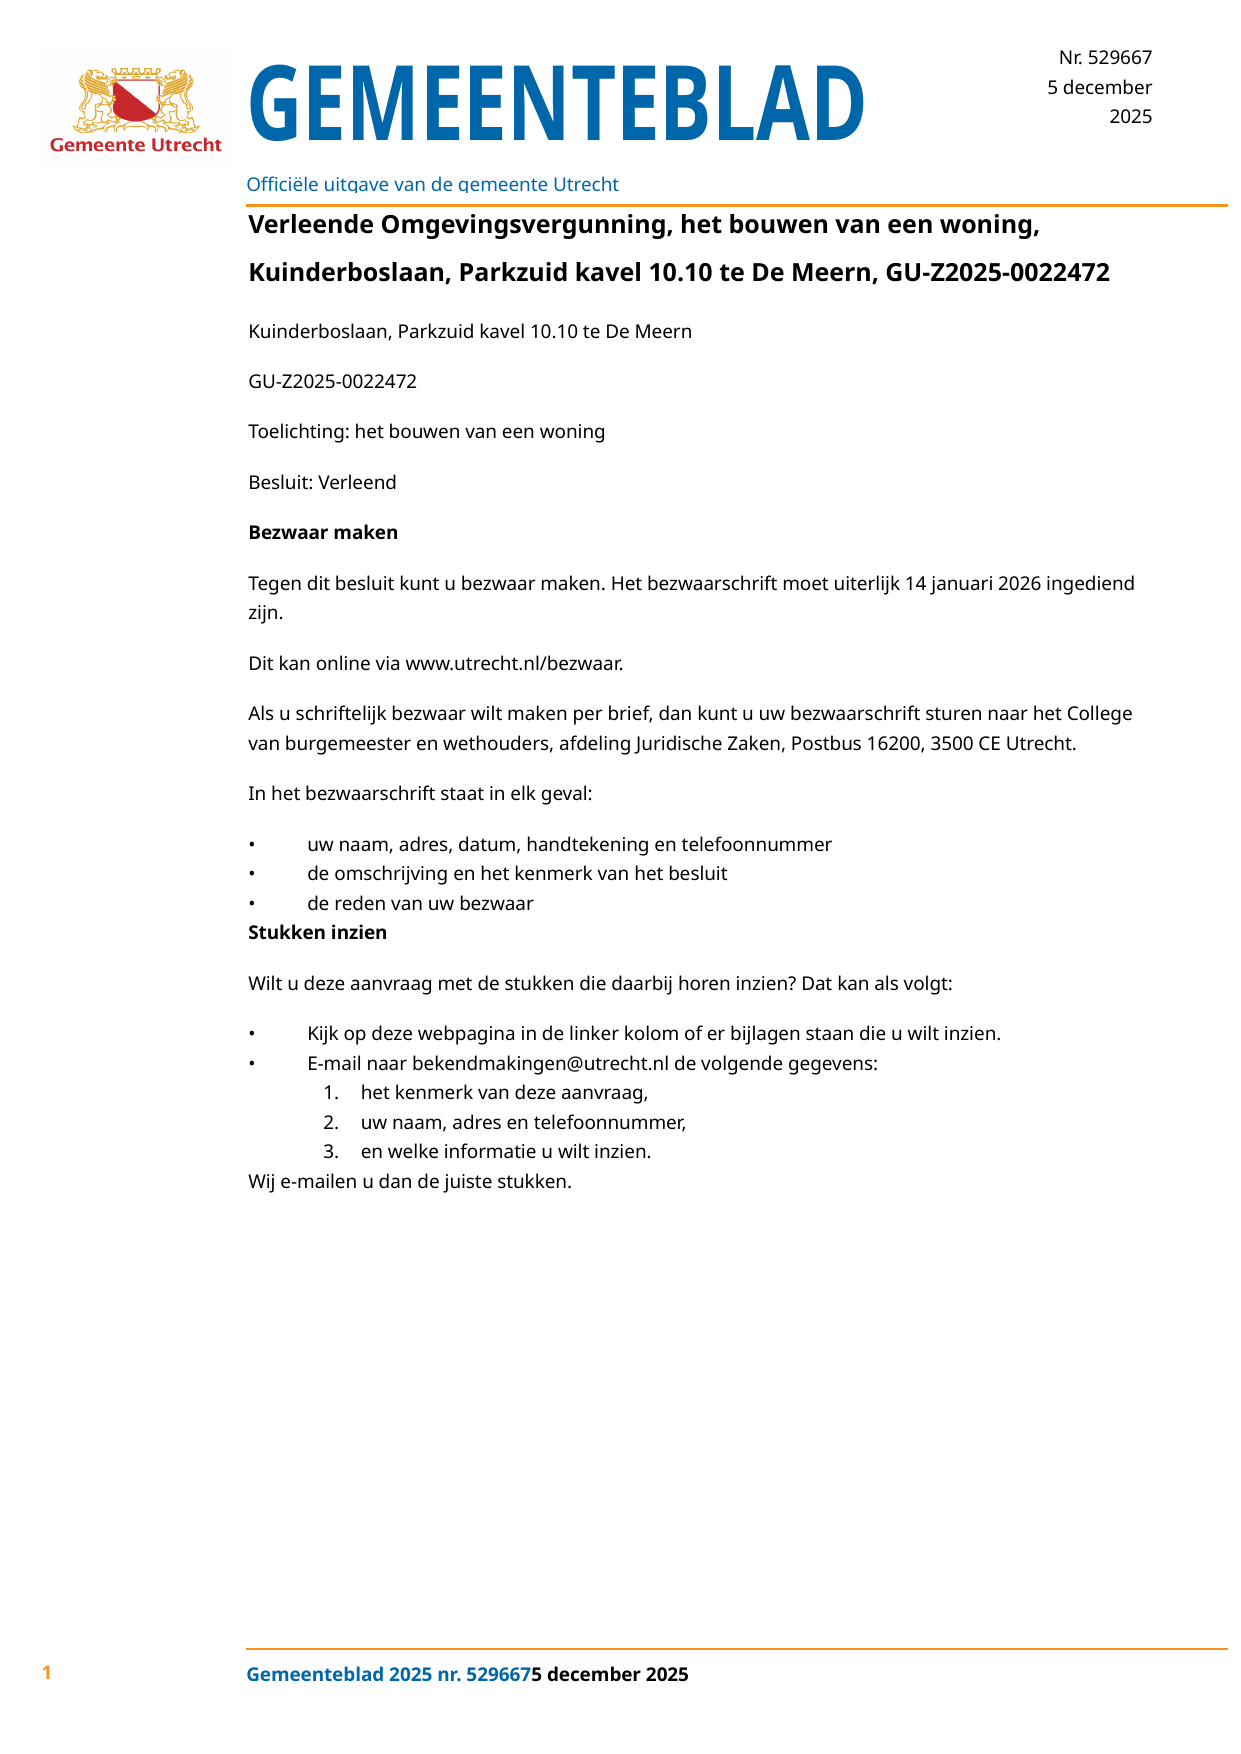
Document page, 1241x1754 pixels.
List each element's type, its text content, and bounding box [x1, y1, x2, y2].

list Kijk op deze webpagina in de linker kolom of er bijlagen staan die u wilt inzien. [248, 1020, 1152, 1046]
text GU-Z2025-0022472 [248, 368, 1152, 394]
list de reden van uw bezwaar [248, 890, 1152, 916]
text Wij e-mailen u dan de juiste stukken. [248, 1168, 1152, 1194]
list uw naam, adres en telefoonnummer, [323, 1109, 1152, 1135]
text Dit kan online via www.utrecht.nl/bezwaar. [248, 650, 1152, 676]
text Bezwaar maken [248, 519, 1152, 545]
list de omschrijving en het kenmerk van het besluit [248, 860, 1152, 886]
text Tegen dit besluit kunt u bezwaar maken. Het bezwaarschrift moet uiterlijk 14 januari 2026 ingediend zijn. [248, 570, 1152, 625]
text Verleende Omgevingsvergunning, het bouwen van een woning, Kuinderboslaan, Parkzuid kavel 10.10 te De Meern, GU-Z2025-0022472 [248, 207, 1152, 288]
text In het bezwaarschrift staat in elk geval: [248, 780, 1152, 806]
text Wilt u deze aanvraag met de stukken die daarbij horen inzien? Dat kan als volgt: [248, 970, 1152, 996]
text Als u schriftelijk bezwaar wilt maken per brief, dan kunt u uw bezwaarschrift sturen naar het College van burgemeester en wethouders, afdeling Juridische Zaken, Postbus 16200, 3500 CE Utrecht. [248, 700, 1152, 756]
picture [41, 47, 231, 172]
text Besluit: Verleend [248, 469, 1152, 495]
text Kuinderboslaan, Parkzuid kavel 10.10 te De Meern [248, 318, 1152, 344]
text Stukken inzien [248, 919, 1152, 945]
list E-mail naar bekendmakingen@utrecht.nl de volgende gegevens: [248, 1050, 1152, 1076]
list het kenmerk van deze aanvraag, [323, 1079, 1152, 1105]
list uw naam, adres, datum, handtekening en telefoonnummer [248, 831, 1152, 857]
text Toelichting: het bouwen van een woning [248, 419, 1152, 444]
list en welke informatie u wilt inzien. [323, 1139, 1152, 1164]
